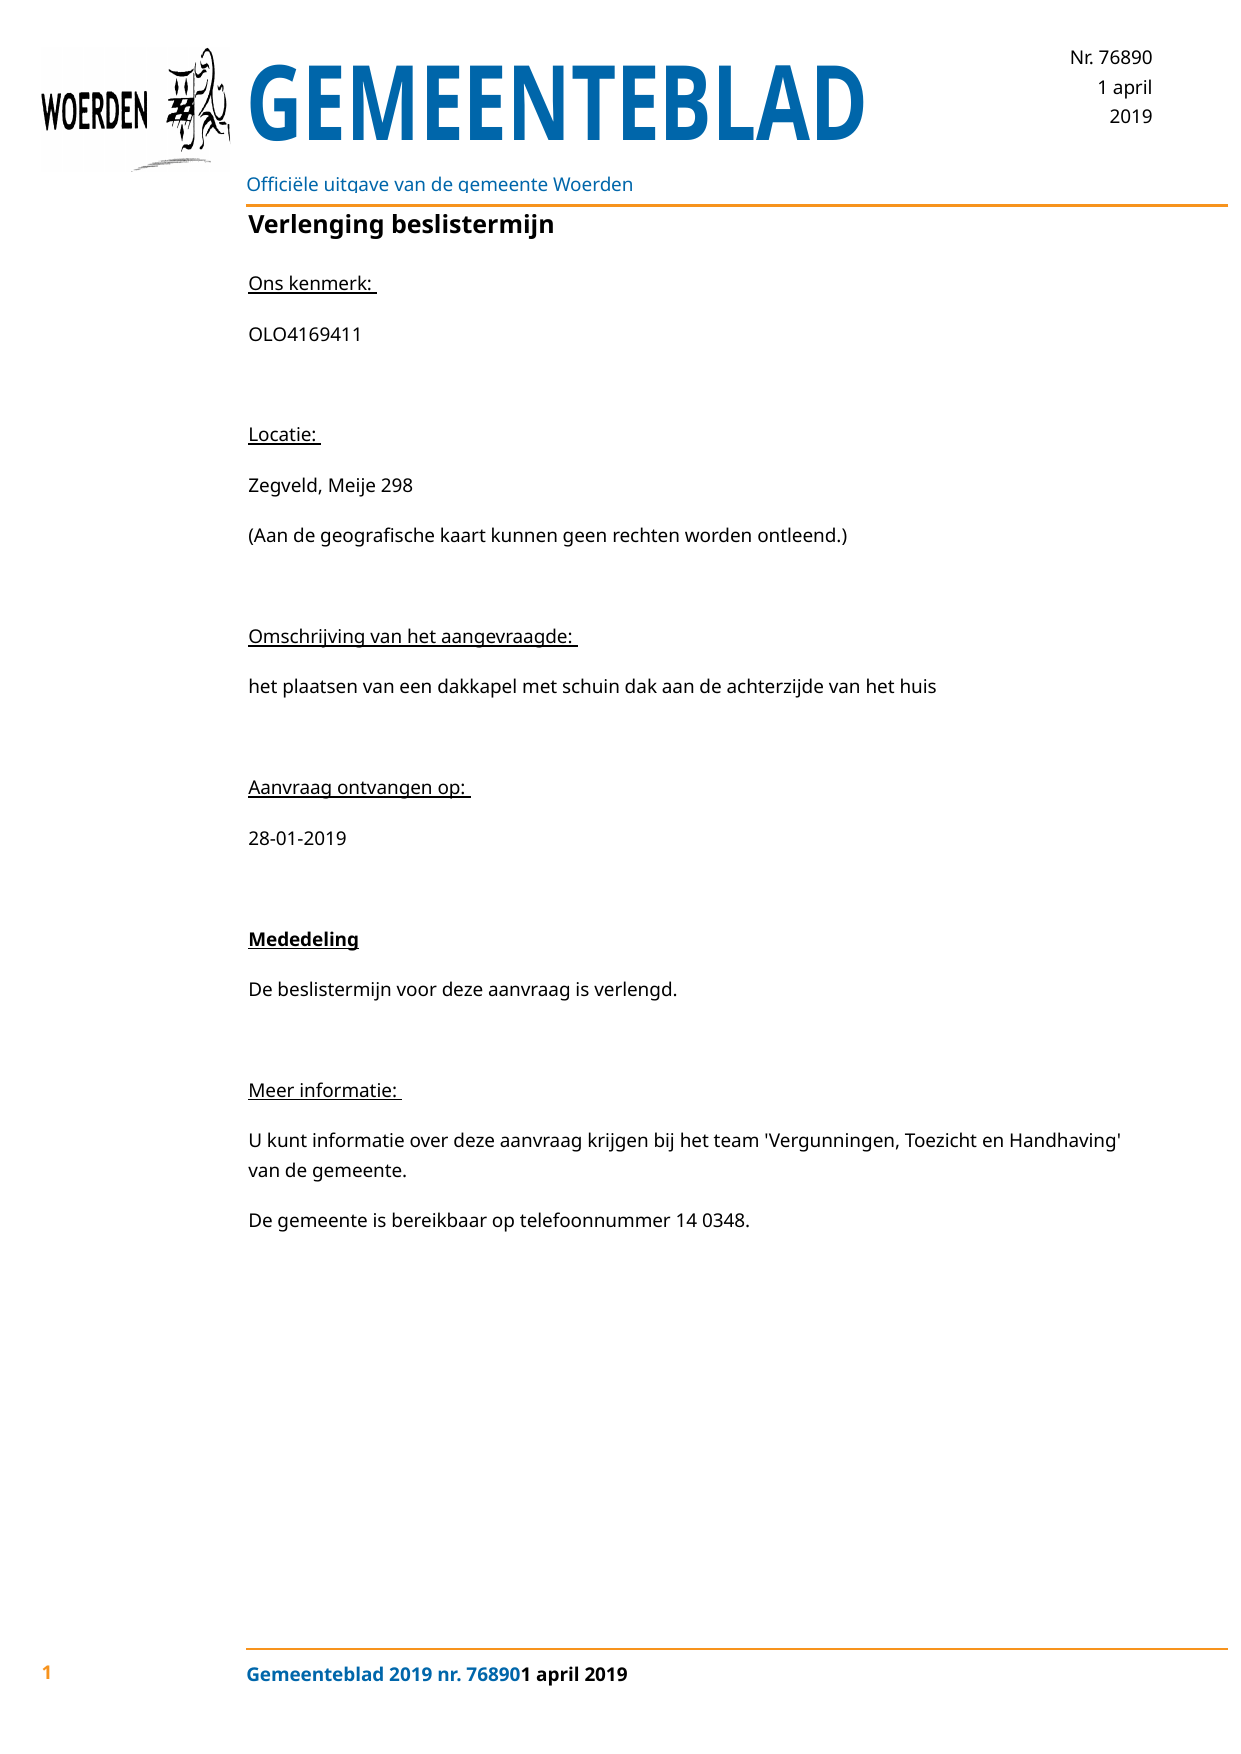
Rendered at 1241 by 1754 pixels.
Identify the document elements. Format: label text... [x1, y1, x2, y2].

text (Aan de geografische kaart kunnen geen rechten worden ontleend.) [248, 522, 1152, 548]
text Omschrijving van het aangevraagde: [248, 623, 1152, 649]
text De gemeente is bereikbaar op telefoonnummer 14 0348. [248, 1207, 1152, 1233]
text De beslistermijn voor deze aanvraag is verlengd. [248, 976, 1152, 1002]
text Zegveld, Meije 298 [248, 472, 1152, 498]
text Mededeling [248, 926, 1152, 951]
text het plaatsen van een dakkapel met schuin dak aan de achterzijde van het huis [248, 674, 1152, 699]
text 28-01-2019 [248, 825, 1152, 851]
text Locatie: [248, 422, 1152, 447]
text Ons kenmerk: [248, 270, 1152, 296]
text Meer informatie: [248, 1077, 1152, 1103]
text Verlenging beslistermijn [248, 207, 1152, 241]
picture [41, 47, 231, 172]
text U kunt informatie over deze aanvraag krijgen bij het team 'Vergunningen, Toezicht en Handhaving' van de gemeente. [248, 1127, 1152, 1183]
text OLO4169411 [248, 321, 1152, 346]
text Aanvraag ontvangen op: [248, 774, 1152, 800]
